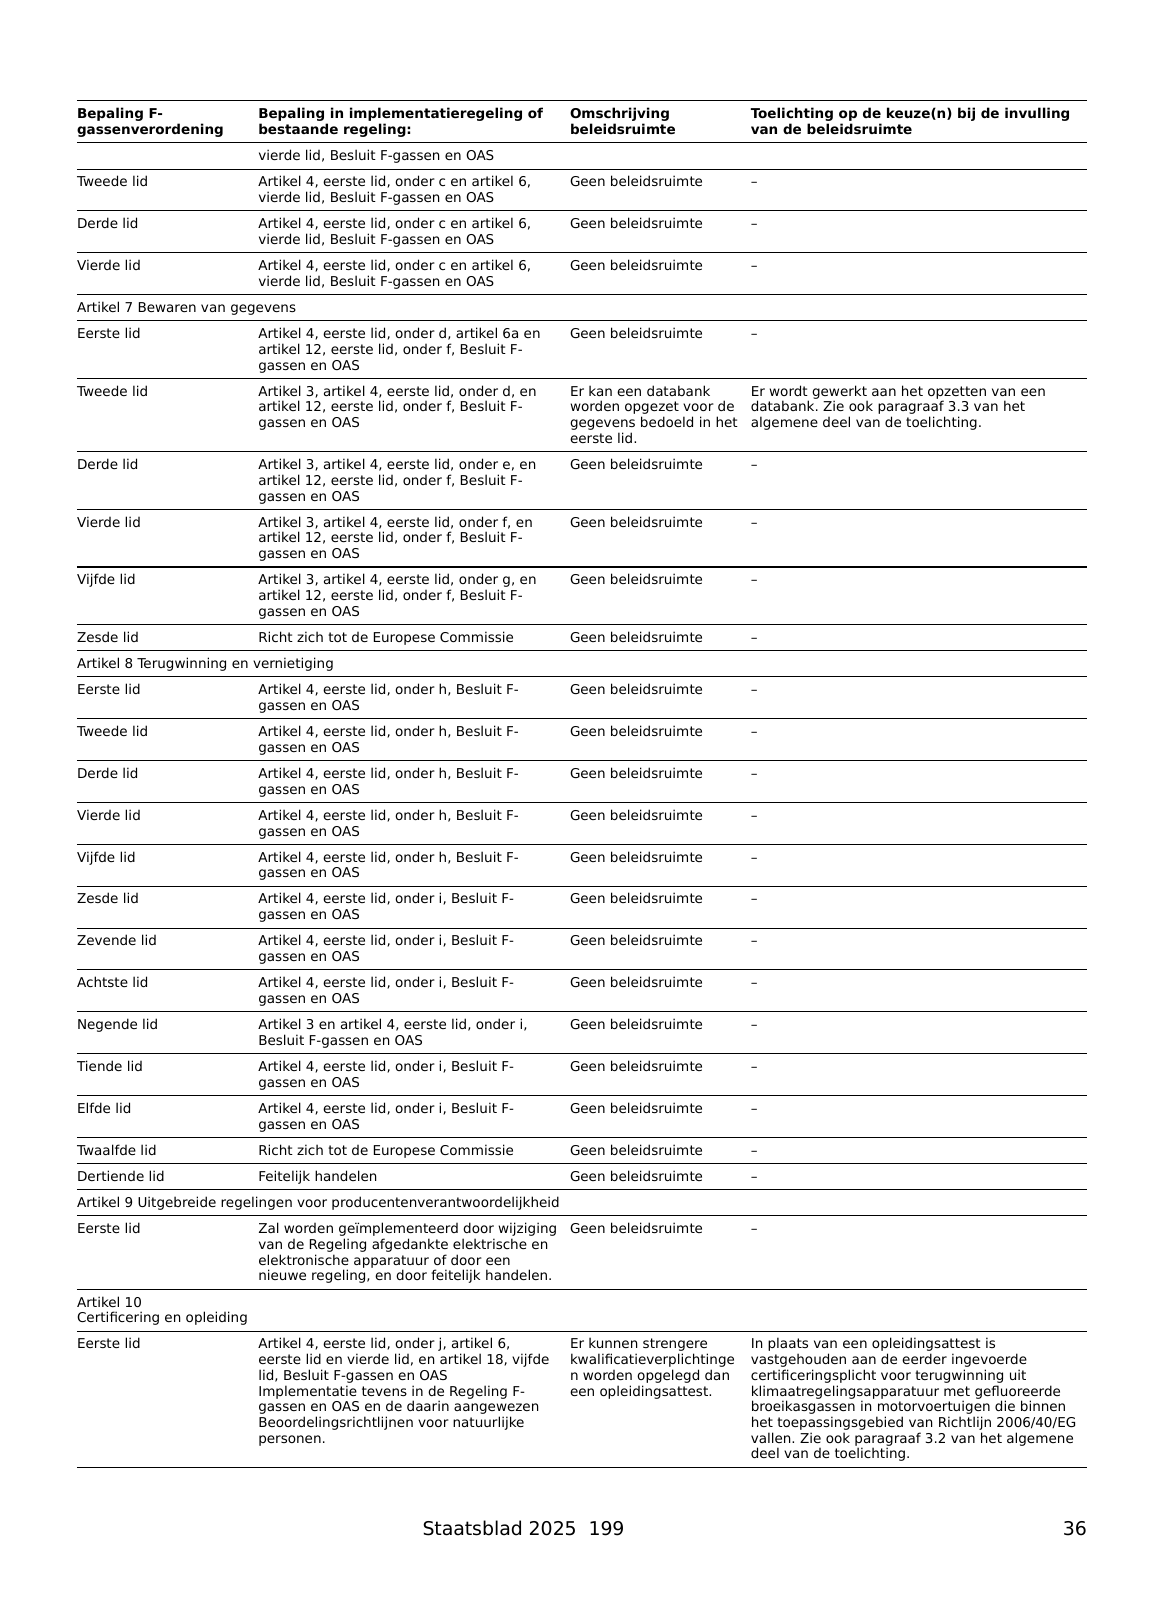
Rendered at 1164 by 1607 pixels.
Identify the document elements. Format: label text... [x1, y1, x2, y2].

table_cell – [745, 452, 1087, 509]
table_cell Artikel 10 Certificering en opleiding [77, 1290, 1087, 1331]
table_cell – [745, 719, 1087, 760]
table_cell Artikel 4, eerste lid, onder h, Besluit F-gassen en OAS [252, 761, 564, 802]
table_cell Geen beleidsruimte [564, 719, 744, 760]
table_cell Artikel 4, eerste lid, onder h, Besluit F-gassen en OAS [252, 803, 564, 844]
table_cell Artikel 4, eerste lid, onder i, Besluit F-gassen en OAS [252, 970, 564, 1011]
table_cell – [745, 970, 1087, 1011]
table_cell Geen beleidsruimte [564, 1012, 744, 1053]
table_cell Zesde lid [77, 887, 252, 927]
table_cell Twaalfde lid [77, 1138, 252, 1163]
table_cell Artikel 4, eerste lid, onder i, Besluit F-gassen en OAS [252, 1096, 564, 1137]
table_header Toelichting op de keuze(n) bij de invulling van de beleidsruimte [745, 101, 1087, 142]
table_cell Vierde lid [77, 803, 252, 844]
table_cell Artikel 4, eerste lid, onder i, Besluit F-gassen en OAS [252, 1054, 564, 1095]
table_cell Vierde lid [77, 253, 252, 294]
table_cell Negende lid [77, 1012, 252, 1053]
table_cell Artikel 3, artikel 4, eerste lid, onder e, en artikel 12, eerste lid, onder f, Besluit F-gassen en OAS [252, 452, 564, 509]
table_cell – [745, 845, 1087, 886]
table_cell Tweede lid [77, 719, 252, 760]
table_cell – [745, 1054, 1087, 1095]
table_cell Artikel 4, eerste lid, onder i, Besluit F-gassen en OAS [252, 929, 564, 969]
table_cell Richt zich tot de Europese Commissie [252, 1138, 564, 1163]
table_cell Elfde lid [77, 1096, 252, 1137]
table_cell – [745, 625, 1087, 650]
table_cell vierde lid, Besluit F-gassen en OAS [252, 143, 564, 168]
table_cell – [745, 803, 1087, 844]
table_cell Geen beleidsruimte [564, 452, 744, 509]
table_cell Geen beleidsruimte [564, 321, 744, 378]
table_cell Eerste lid [77, 321, 252, 378]
table_cell Artikel 4, eerste lid, onder h, Besluit F-gassen en OAS [252, 719, 564, 760]
table_cell Derde lid [77, 452, 252, 509]
table_cell – [745, 253, 1087, 294]
table_cell Geen beleidsruimte [564, 510, 744, 566]
table_cell Artikel 4, eerste lid, onder h, Besluit F-gassen en OAS [252, 677, 564, 718]
table_cell – [745, 321, 1087, 378]
table_cell Geen beleidsruimte [564, 845, 744, 886]
table_cell Er kan een databank worden opgezet voor de gegevens bedoeld in het eerste lid. [564, 379, 744, 451]
table_cell Artikel 4, eerste lid, onder d, artikel 6a en artikel 12, eerste lid, onder f, Besluit F-gassen en OAS [252, 321, 564, 378]
table_cell Eerste lid [77, 1332, 252, 1467]
table_cell Feitelijk handelen [252, 1164, 564, 1189]
table_header Omschrijving beleidsruimte [564, 101, 744, 142]
table_cell Artikel 3, artikel 4, eerste lid, onder d, en artikel 12, eerste lid, onder f, Besluit F-gassen en OAS [252, 379, 564, 451]
table_cell Vierde lid [77, 510, 252, 566]
table_cell Tweede lid [77, 170, 252, 210]
table_cell Achtste lid [77, 970, 252, 1011]
table_cell – [745, 1216, 1087, 1289]
table_cell Dertiende lid [77, 1164, 252, 1189]
table_cell Geen beleidsruimte [564, 211, 744, 252]
table_cell – [745, 677, 1087, 718]
table_cell Vijfde lid [77, 845, 252, 886]
table_cell Zesde lid [77, 625, 252, 650]
table_cell Artikel 4, eerste lid, onder c en artikel 6, vierde lid, Besluit F-gassen en OAS [252, 253, 564, 294]
table_cell Geen beleidsruimte [564, 761, 744, 802]
table_cell Er wordt gewerkt aan het opzetten van een databank. Zie ook paragraaf 3.3 van het algemene deel van de toelichting. [745, 379, 1087, 451]
table_cell – [745, 1012, 1087, 1053]
table_cell Artikel 4, eerste lid, onder c en artikel 6, vierde lid, Besluit F-gassen en OAS [252, 211, 564, 252]
table_cell Artikel 9 Uitgebreide regelingen voor producentenverantwoordelijkheid [77, 1190, 1087, 1215]
table_cell Derde lid [77, 211, 252, 252]
table_cell Eerste lid [77, 677, 252, 718]
table_cell Geen beleidsruimte [564, 568, 744, 624]
table_cell Richt zich tot de Europese Commissie [252, 625, 564, 650]
table_cell Geen beleidsruimte [564, 625, 744, 650]
table_cell Zevende lid [77, 929, 252, 969]
table_cell Tweede lid [77, 379, 252, 451]
table_cell Artikel 3 en artikel 4, eerste lid, onder i, Besluit F-gassen en OAS [252, 1012, 564, 1053]
table_cell Artikel 4, eerste lid, onder j, artikel 6, eerste lid en vierde lid, en artikel 18, vijfde lid, Besluit F-gassen en OAS Implementatie tevens in de Regeling F-gassen en OAS en de daarin aangewezen Beoordelingsrichtlijnen voor natuurlijke personen. [252, 1332, 564, 1467]
table_cell – [745, 1138, 1087, 1163]
table_cell – [745, 211, 1087, 252]
table_header Bepaling F-gassenverordening [77, 101, 252, 142]
table_cell Geen beleidsruimte [564, 677, 744, 718]
table_cell Artikel 4, eerste lid, onder i, Besluit F-gassen en OAS [252, 887, 564, 927]
table_cell – [745, 510, 1087, 566]
table_cell Artikel 3, artikel 4, eerste lid, onder f, en artikel 12, eerste lid, onder f, Besluit F-gassen en OAS [252, 510, 564, 566]
table_cell Geen beleidsruimte [564, 1054, 744, 1095]
table_cell In plaats van een opleidingsattest is vastgehouden aan de eerder ingevoerde certificeringsplicht voor terugwinning uit klimaatregelingsapparatuur met gefluoreerde broeikasgassen in motorvoertuigen die binnen het toepassingsgebied van Richtlijn 2006/40/EG vallen. Zie ook paragraaf 3.2 van het algemene deel van de toelichting. [745, 1332, 1087, 1467]
table_cell Vijfde lid [77, 568, 252, 624]
table_cell Eerste lid [77, 1216, 252, 1289]
table_cell Derde lid [77, 761, 252, 802]
table_cell – [745, 761, 1087, 802]
table_cell Geen beleidsruimte [564, 970, 744, 1011]
table_cell Artikel 3, artikel 4, eerste lid, onder g, en artikel 12, eerste lid, onder f, Besluit F-gassen en OAS [252, 568, 564, 624]
table_cell – [745, 1164, 1087, 1189]
table_cell – [745, 929, 1087, 969]
table_cell Geen beleidsruimte [564, 1138, 744, 1163]
table_cell Er kunnen strengere kwalificatieverplichtingen worden opgelegd dan een opleidingsattest. [564, 1332, 744, 1467]
table_cell Geen beleidsruimte [564, 887, 744, 927]
table_cell Artikel 4, eerste lid, onder c en artikel 6, vierde lid, Besluit F-gassen en OAS [252, 170, 564, 210]
table_cell Artikel 8 Terugwinning en vernietiging [77, 651, 1087, 676]
table_cell [745, 143, 1087, 168]
table_cell Geen beleidsruimte [564, 929, 744, 969]
table_cell Geen beleidsruimte [564, 1216, 744, 1289]
table_cell Artikel 4, eerste lid, onder h, Besluit F-gassen en OAS [252, 845, 564, 886]
table_cell – [745, 170, 1087, 210]
table_header Bepaling in implementatieregeling of bestaande regeling: [252, 101, 564, 142]
table_cell Geen beleidsruimte [564, 1096, 744, 1137]
table_cell [564, 143, 744, 168]
table_cell – [745, 887, 1087, 927]
table_cell Geen beleidsruimte [564, 253, 744, 294]
table_cell Geen beleidsruimte [564, 1164, 744, 1189]
table_cell Geen beleidsruimte [564, 803, 744, 844]
table_cell Artikel 7 Bewaren van gegevens [77, 295, 1087, 320]
table_cell Geen beleidsruimte [564, 170, 744, 210]
table_cell – [745, 1096, 1087, 1137]
table_cell – [745, 568, 1087, 624]
table_cell Zal worden geïmplementeerd door wijziging van de Regeling afgedankte elektrische en elektronische apparatuur of door een nieuwe regeling, en door feitelijk handelen. [252, 1216, 564, 1289]
table_cell Tiende lid [77, 1054, 252, 1095]
table_cell [77, 143, 252, 168]
